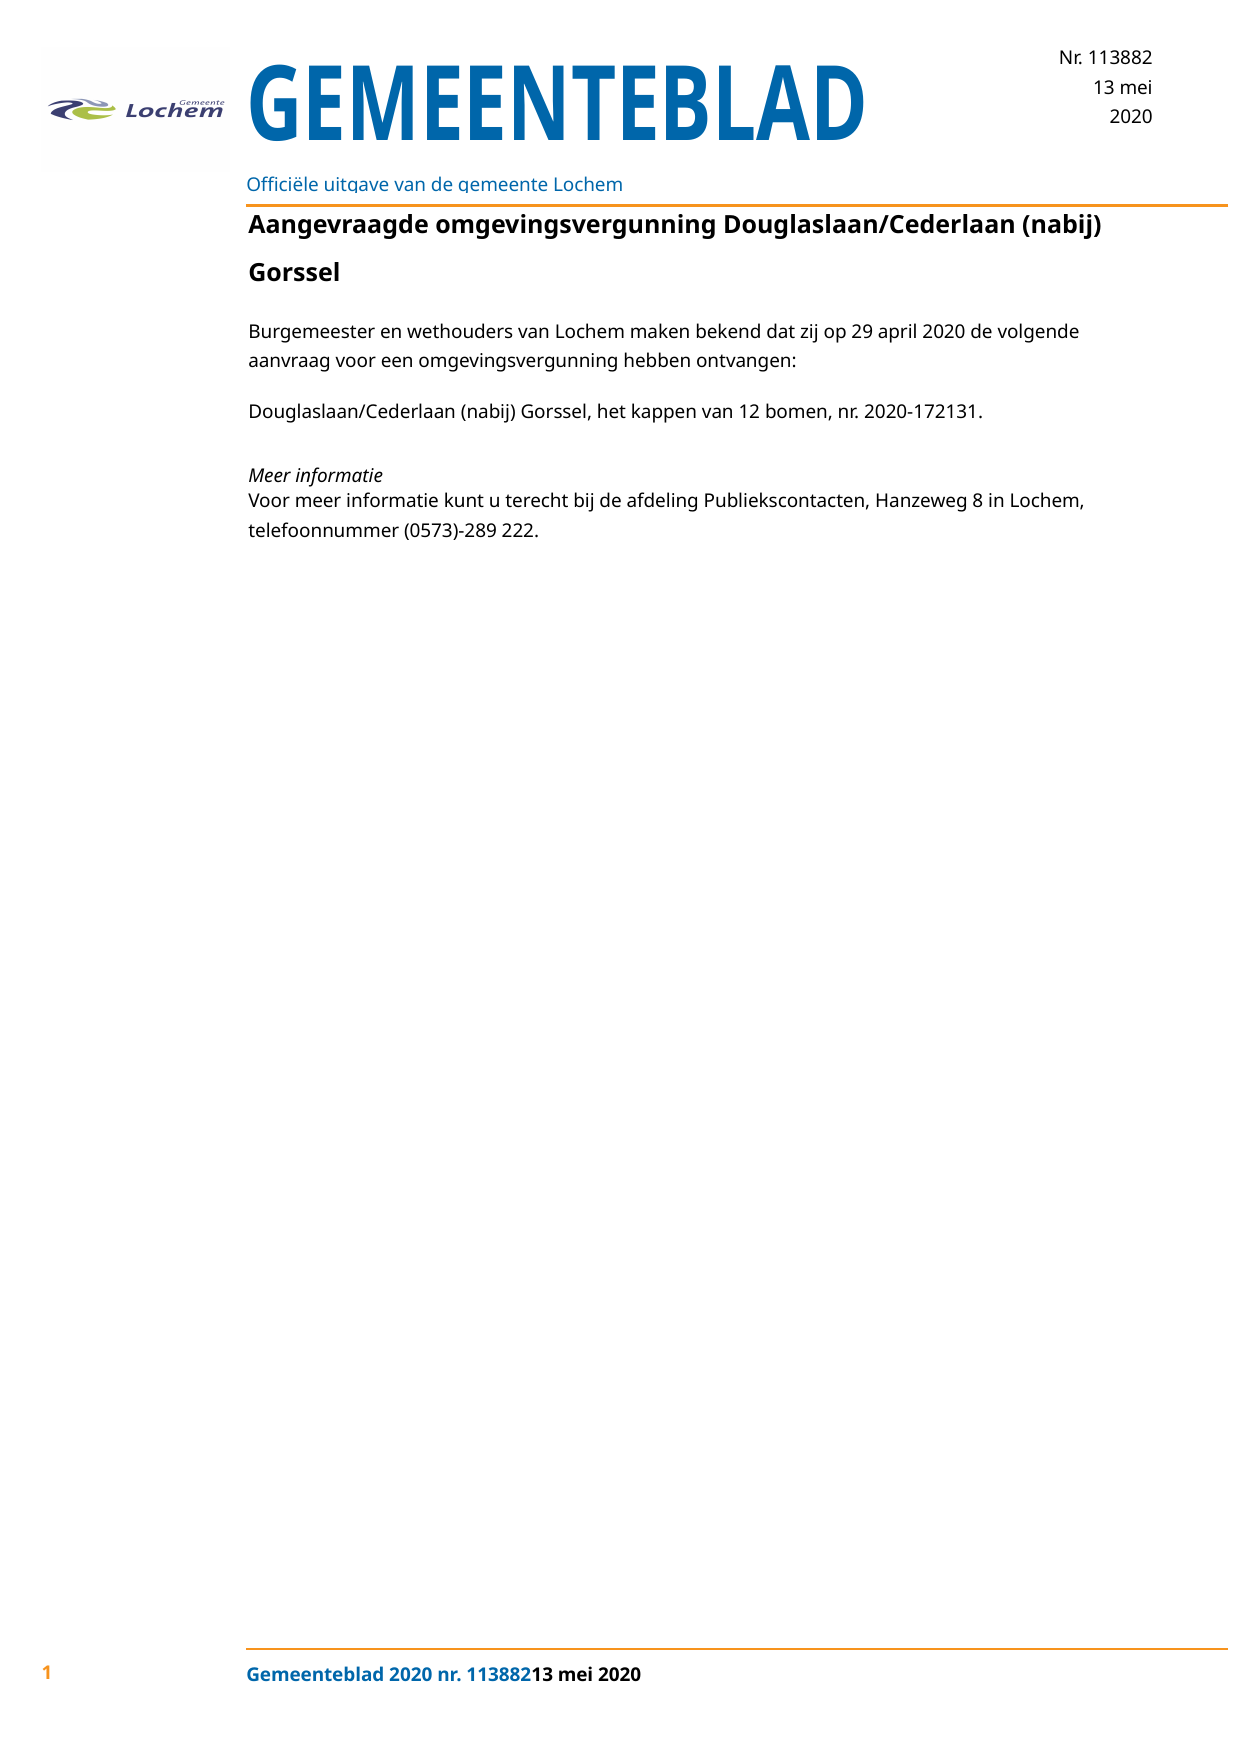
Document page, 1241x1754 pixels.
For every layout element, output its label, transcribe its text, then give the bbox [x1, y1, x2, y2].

text Douglaslaan/Cederlaan (nabij) Gorssel, het kappen van 12 bomen, nr. 2020-172131. [248, 398, 1152, 424]
text Burgemeester en wethouders van Lochem maken bekend dat zij op 29 april 2020 de volgende aanvraag voor een omgevingsvergunning hebben ontvangen: [248, 318, 1152, 373]
text Meer informatie [248, 462, 1152, 488]
text Aangevraagde omgevingsvergunning Douglaslaan/Cederlaan (nabij) Gorssel [248, 207, 1152, 288]
picture [41, 47, 231, 172]
text Voor meer informatie kunt u terecht bij de afdeling Publiekscontacten, Hanzeweg 8 in Lochem, telefoonnummer (0573)-289 222. [248, 488, 1152, 543]
